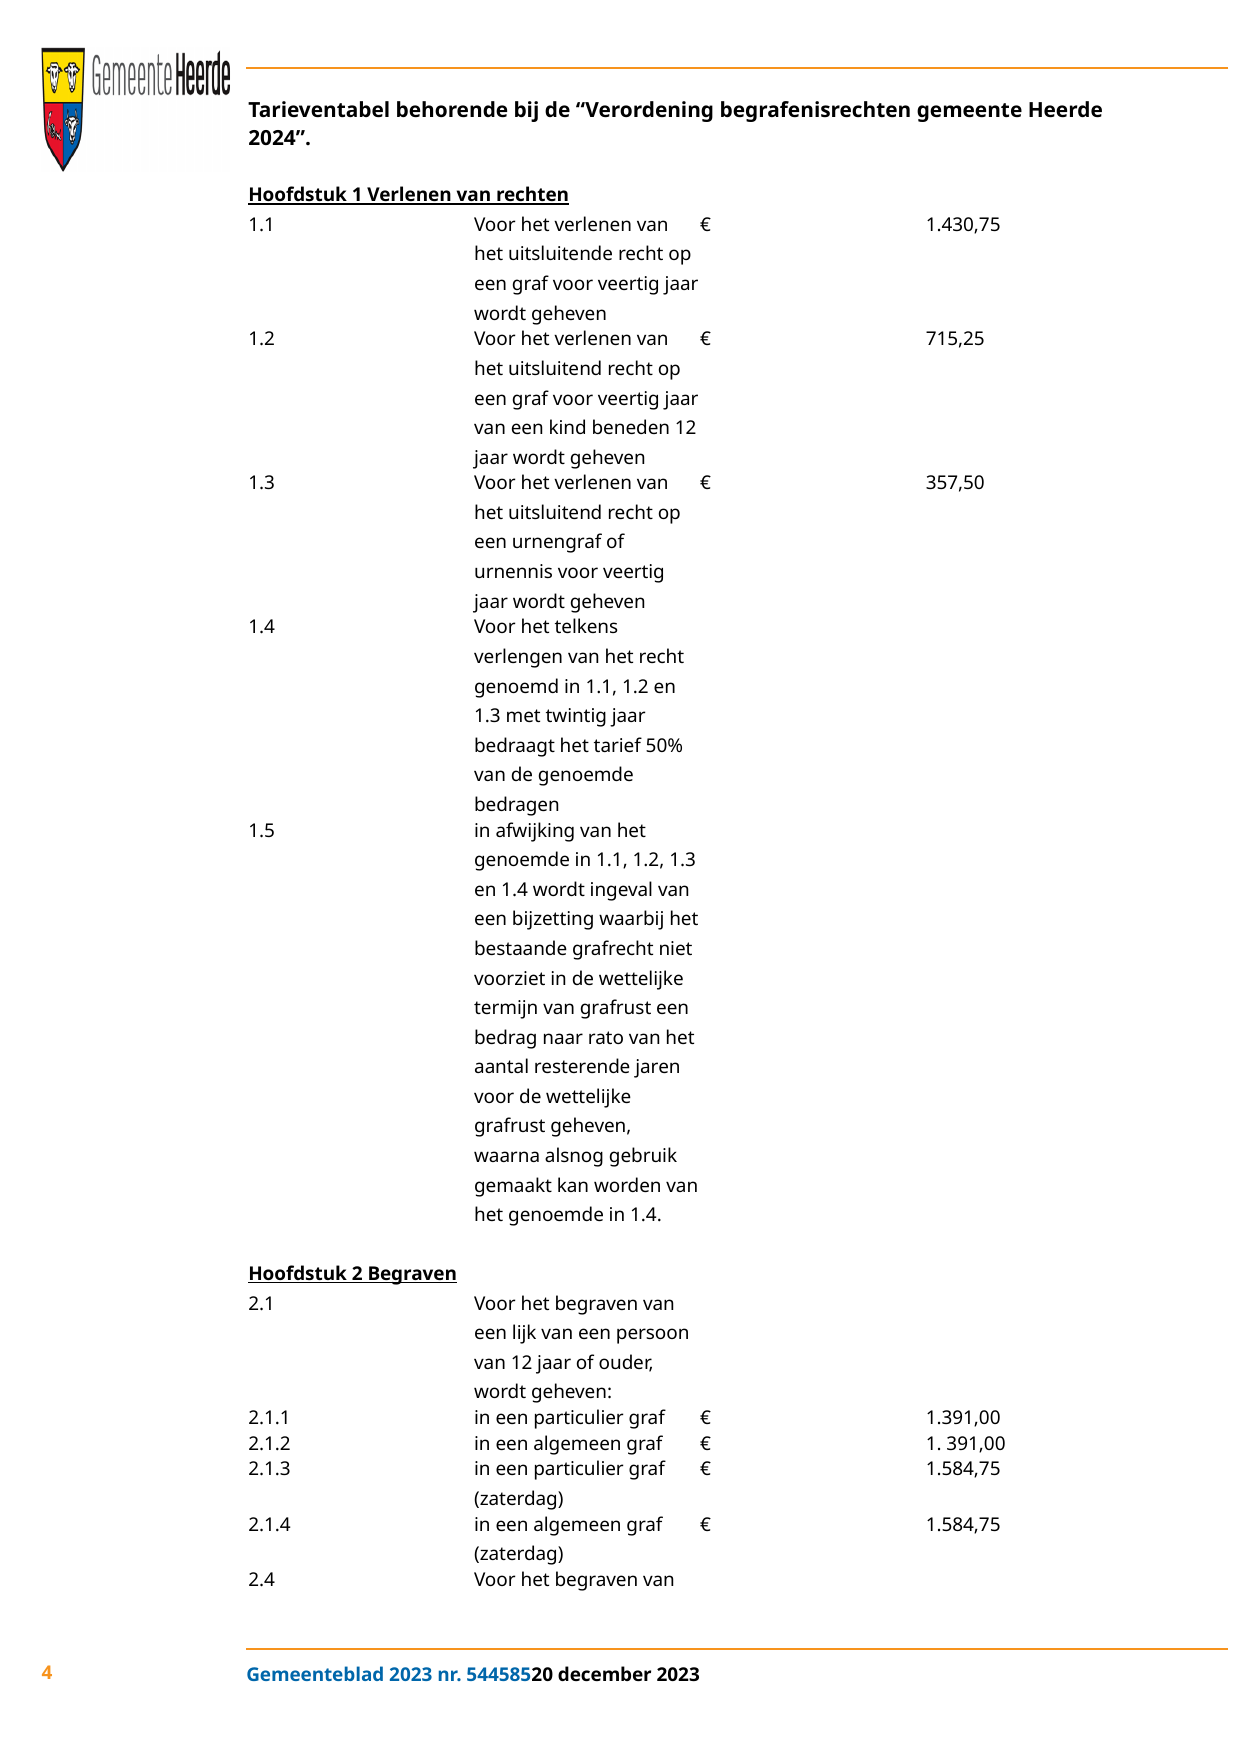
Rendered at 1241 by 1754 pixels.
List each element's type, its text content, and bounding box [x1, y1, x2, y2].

table_cell in een particulier graf (zaterdag) [474, 1456, 700, 1511]
table_cell Voor het verlenen van het uitsluitend recht op een urnengraf of urnennis voor veertig jaar wordt geheven [474, 470, 700, 614]
table_header 2.1 [248, 1290, 474, 1404]
table_cell in een algemeen graf (zaterdag) [474, 1511, 700, 1566]
table_cell Voor het verlenen van het uitsluitend recht op een graf voor veertig jaar van een kind beneden 12 jaar wordt geheven [474, 326, 700, 469]
table_cell in een particulier graf [474, 1404, 700, 1430]
text Hoofdstuk 1 Verlenen van rechten [248, 181, 1152, 207]
table_cell € [700, 470, 926, 614]
text Tarieventabel behorende bij de “Verordening begrafenisrechten gemeente Heerde 2024”. [248, 95, 1152, 152]
table_cell [926, 1566, 1152, 1592]
table_cell 1.584,75 [926, 1511, 1152, 1566]
table_cell € [700, 326, 926, 469]
table_cell 357,50 [926, 470, 1152, 614]
table_cell € [700, 1456, 926, 1511]
table_cell € [700, 1430, 926, 1456]
table_cell 1.5 [248, 817, 474, 1227]
table_cell € [700, 1511, 926, 1566]
text Hoofdstuk 2 Begraven [248, 1260, 1152, 1286]
table_cell Voor het begraven van [474, 1566, 700, 1592]
table_cell 1.584,75 [926, 1456, 1152, 1511]
table_cell [700, 817, 926, 1227]
table_cell 1. 391,00 [926, 1430, 1152, 1456]
table_cell 2.1.1 [248, 1404, 474, 1430]
table_cell [926, 817, 1152, 1227]
table_cell 1.3 [248, 470, 474, 614]
table_cell [926, 614, 1152, 817]
table_header [700, 1290, 926, 1404]
table_cell [700, 1566, 926, 1592]
table_cell in afwijking van het genoemde in 1.1, 1.2, 1.3 en 1.4 wordt ingeval van een bijzetting waarbij het bestaande grafrecht niet voorziet in de wettelijke termijn van grafrust een bedrag naar rato van het aantal resterende jaren voor de wettelijke grafrust geheven, waarna alsnog gebruik gemaakt kan worden van het genoemde in 1.4. [474, 817, 700, 1227]
picture [41, 47, 231, 172]
table_cell € [700, 1404, 926, 1430]
table_header € [700, 211, 926, 326]
table_cell Voor het telkens verlengen van het recht genoemd in 1.1, 1.2 en 1.3 met twintig jaar bedraagt het tarief 50% van de genoemde bedragen [474, 614, 700, 817]
table_header 1.1 [248, 211, 474, 326]
table_cell [700, 614, 926, 817]
table_cell 2.4 [248, 1566, 474, 1592]
table_header [926, 1290, 1152, 1404]
table_cell in een algemeen graf [474, 1430, 700, 1456]
table_cell 2.1.4 [248, 1511, 474, 1566]
table_cell 2.1.2 [248, 1430, 474, 1456]
table_cell 2.1.3 [248, 1456, 474, 1511]
table_cell 1.4 [248, 614, 474, 817]
table_cell 1.2 [248, 326, 474, 469]
table_header Voor het begraven van een lijk van een persoon van 12 jaar of ouder, wordt geheven: [474, 1290, 700, 1404]
table_header Voor het verlenen van het uitsluitende recht op een graf voor veertig jaar wordt geheven [474, 211, 700, 326]
table_header 1.430,75 [926, 211, 1152, 326]
table_cell 715,25 [926, 326, 1152, 469]
table_cell 1.391,00 [926, 1404, 1152, 1430]
